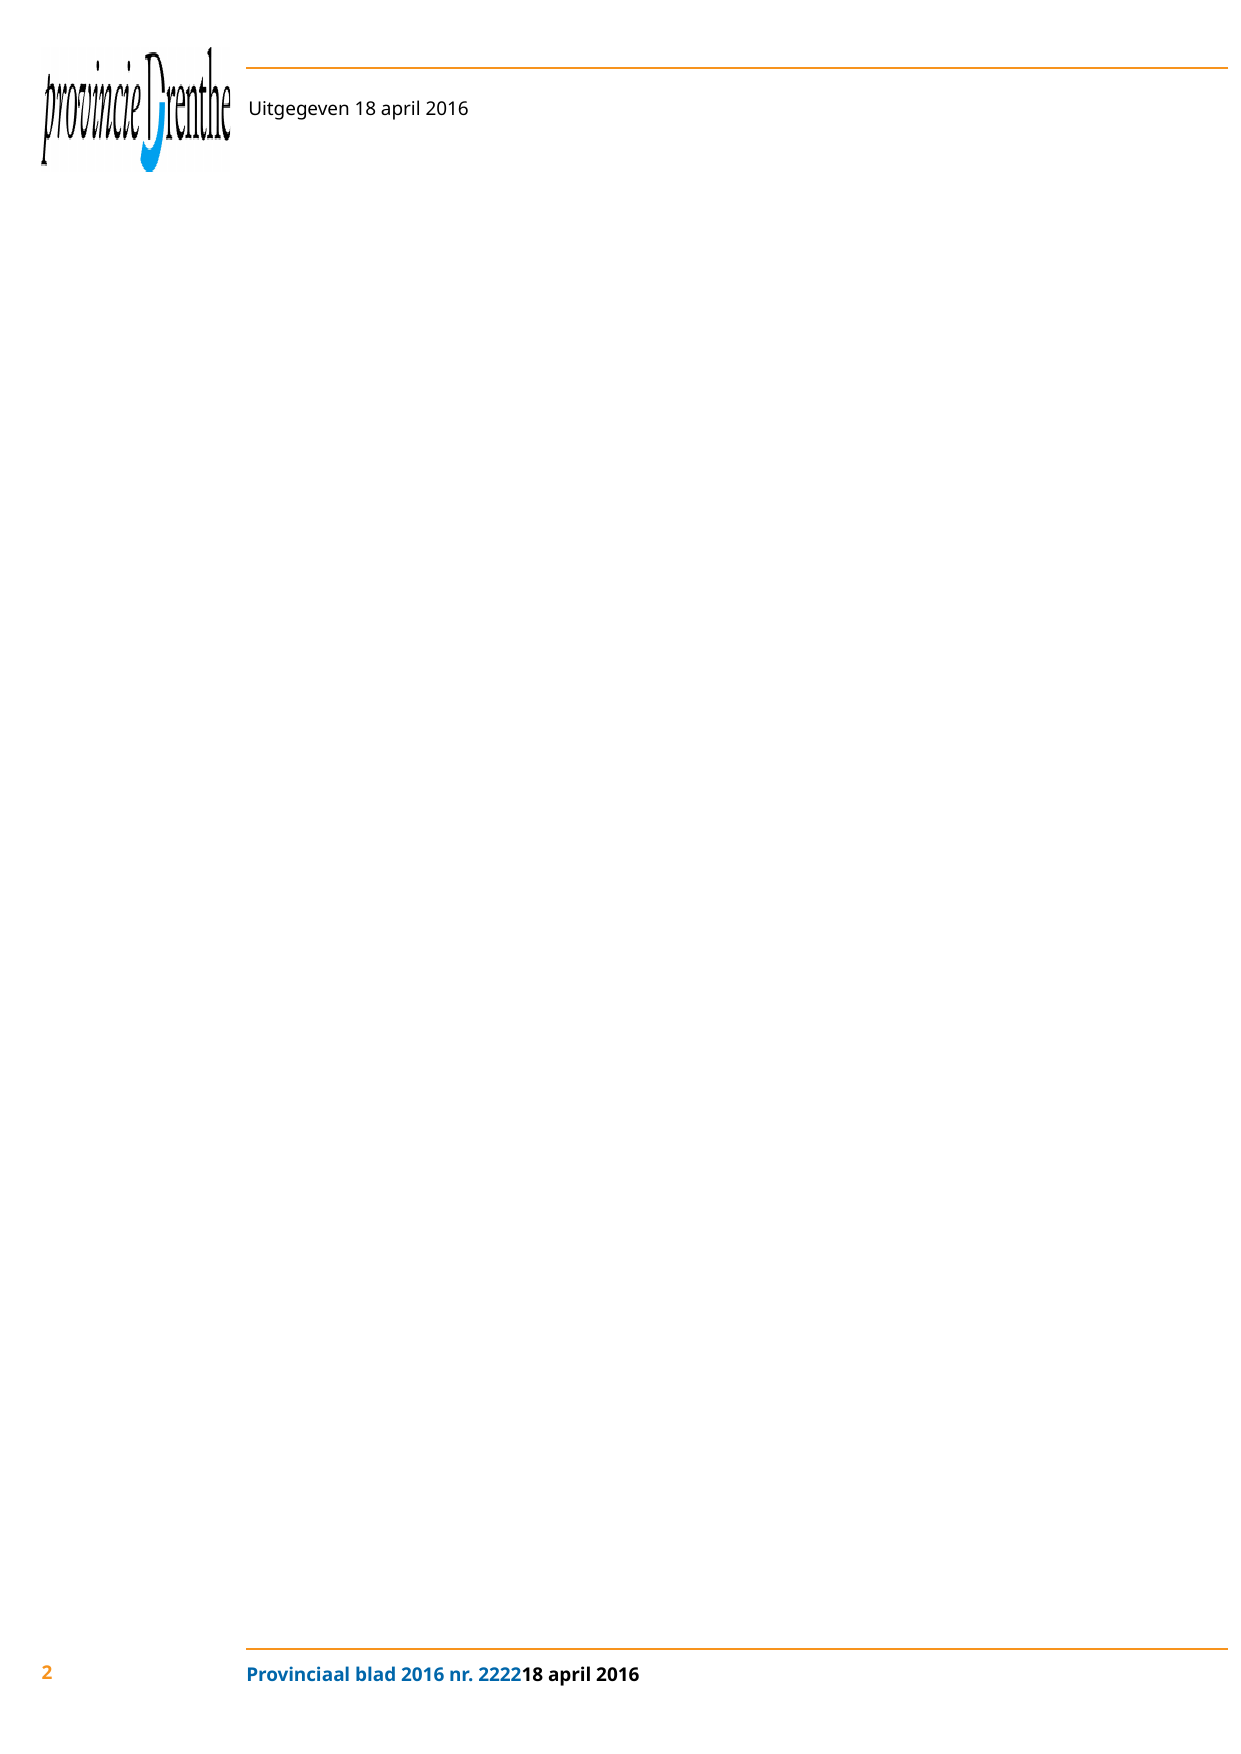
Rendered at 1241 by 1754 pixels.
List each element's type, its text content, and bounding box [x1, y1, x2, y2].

picture [41, 47, 231, 172]
text Uitgegeven 18 april 2016 [248, 95, 1152, 121]
